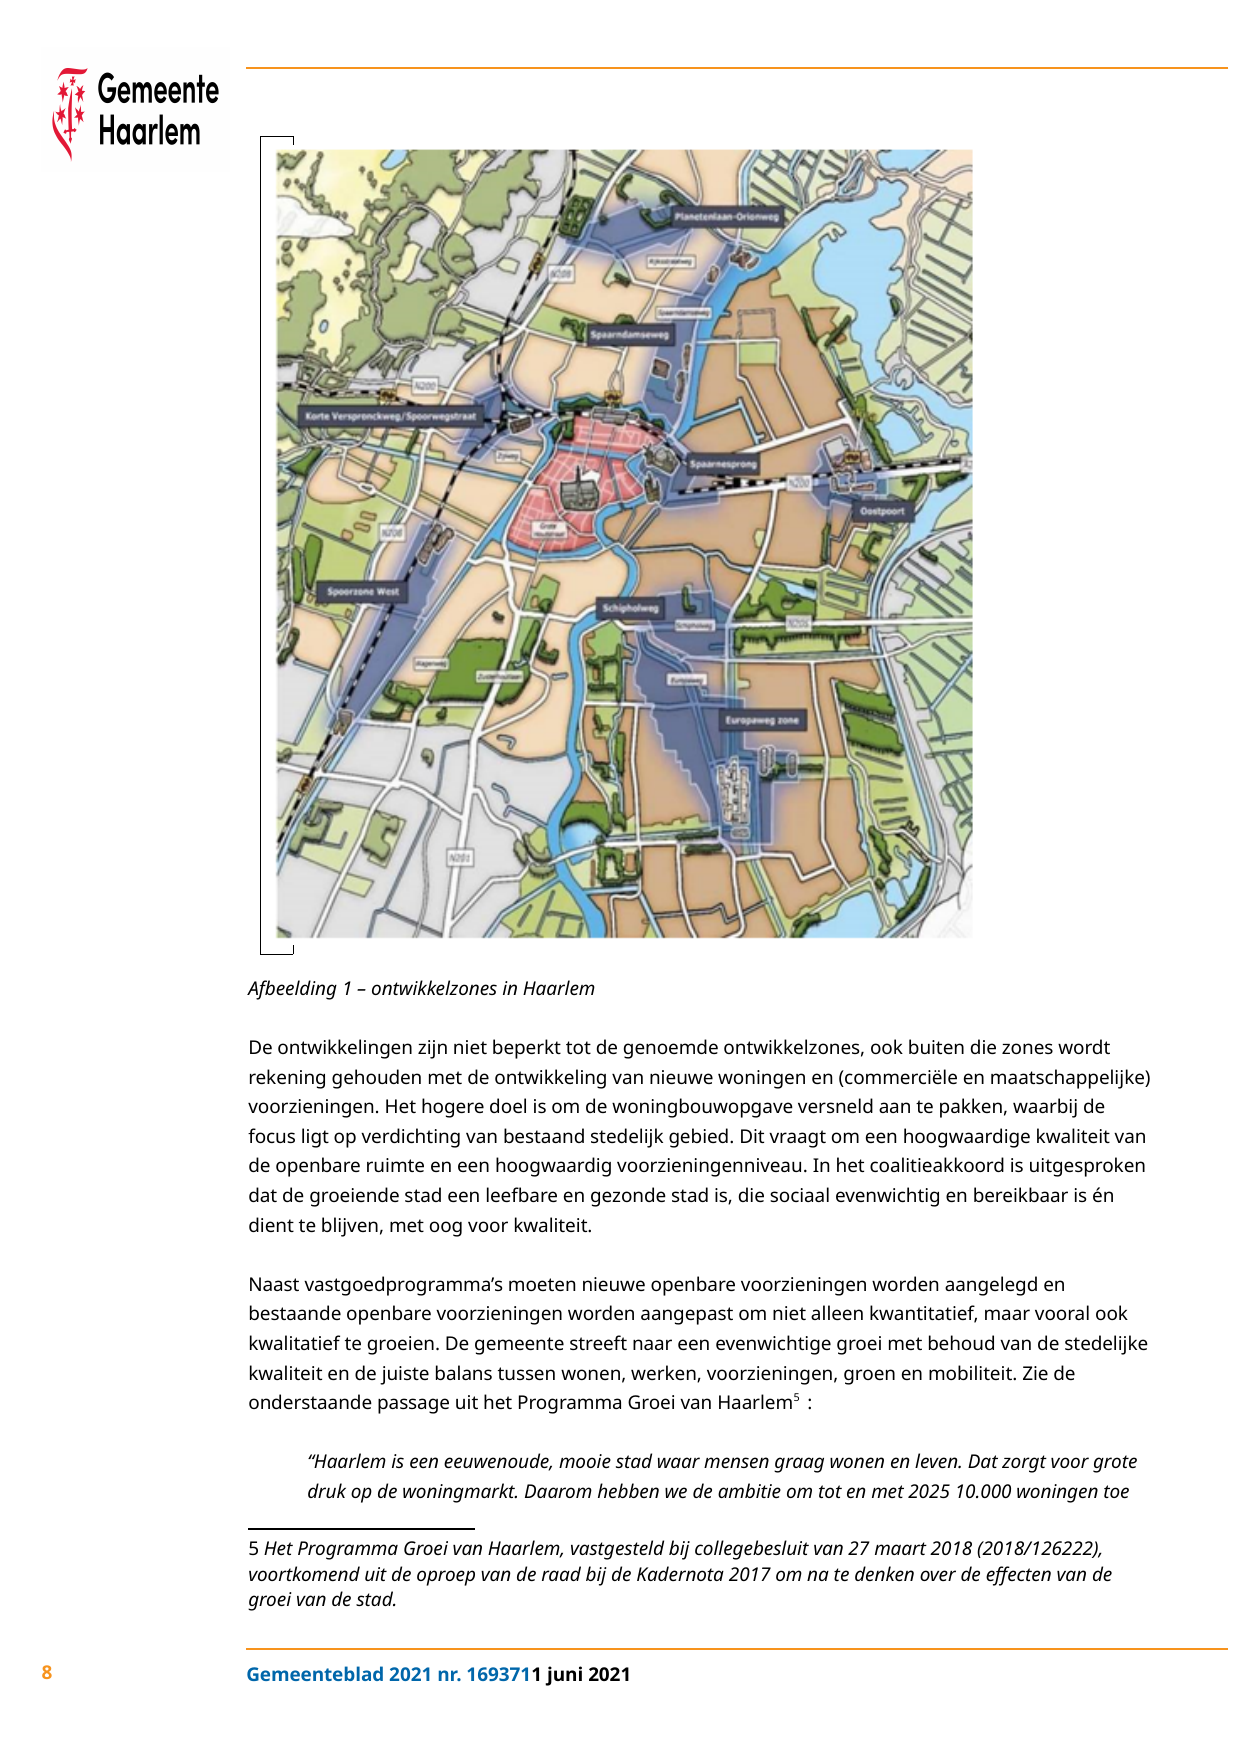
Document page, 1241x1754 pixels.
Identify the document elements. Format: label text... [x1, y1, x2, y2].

list “Haarlem is een eeuwenoude, mooie stad waar mensen graag wonen en leven. Dat zorgt voor grote druk op de woningmarkt. Daarom hebben we de ambitie om tot en met 2025 10.000 woningen toe [248, 1448, 1152, 1504]
text Het Programma Groei van Haarlem, vastgesteld bij collegebesluit van 27 maart 2018 (2018/126222), voortkomend uit de oproep van de raad bij de Kadernota 2017 om na te denken over de effecten van de groei van de stad. [248, 1535, 1152, 1612]
text Naast vastgoedprogramma’s moeten nieuwe openbare voorzieningen worden aangelegd en bestaande openbare voorzieningen worden aangepast om niet alleen kwantitatief, maar vooral ook kwalitatief te groeien. De gemeente streeft naar een evenwichtige groei met behoud van de stedelijke kwaliteit en de juiste balans tussen wonen, werken, voorzieningen, groen en mobiliteit. Zie de onderstaande passage uit het Programma Groei van Haarlem : [248, 1271, 1152, 1415]
picture [268, 145, 978, 945]
text Afbeelding 1 – ontwikkelzones in Haarlem [248, 975, 1152, 1001]
text De ontwikkelingen zijn niet beperkt tot de genoemde ontwikkelzones, ook buiten die zones wordt rekening gehouden met de ontwikkeling van nieuwe woningen en (commerciële en maatschappelijke) voorzieningen. Het hogere doel is om de woningbouwopgave versneld aan te pakken, waarbij de focus ligt op verdichting van bestaand stedelijk gebied. Dit vraagt om een hoogwaardige kwaliteit van de openbare ruimte en een hoogwaardig voorzieningenniveau. In het coalitieakkoord is uitgesproken dat de groeiende stad een leefbare en gezonde stad is, die sociaal evenwichtig en bereikbaar is én dient te blijven, met oog voor kwaliteit. [248, 1034, 1152, 1237]
picture [41, 47, 231, 172]
